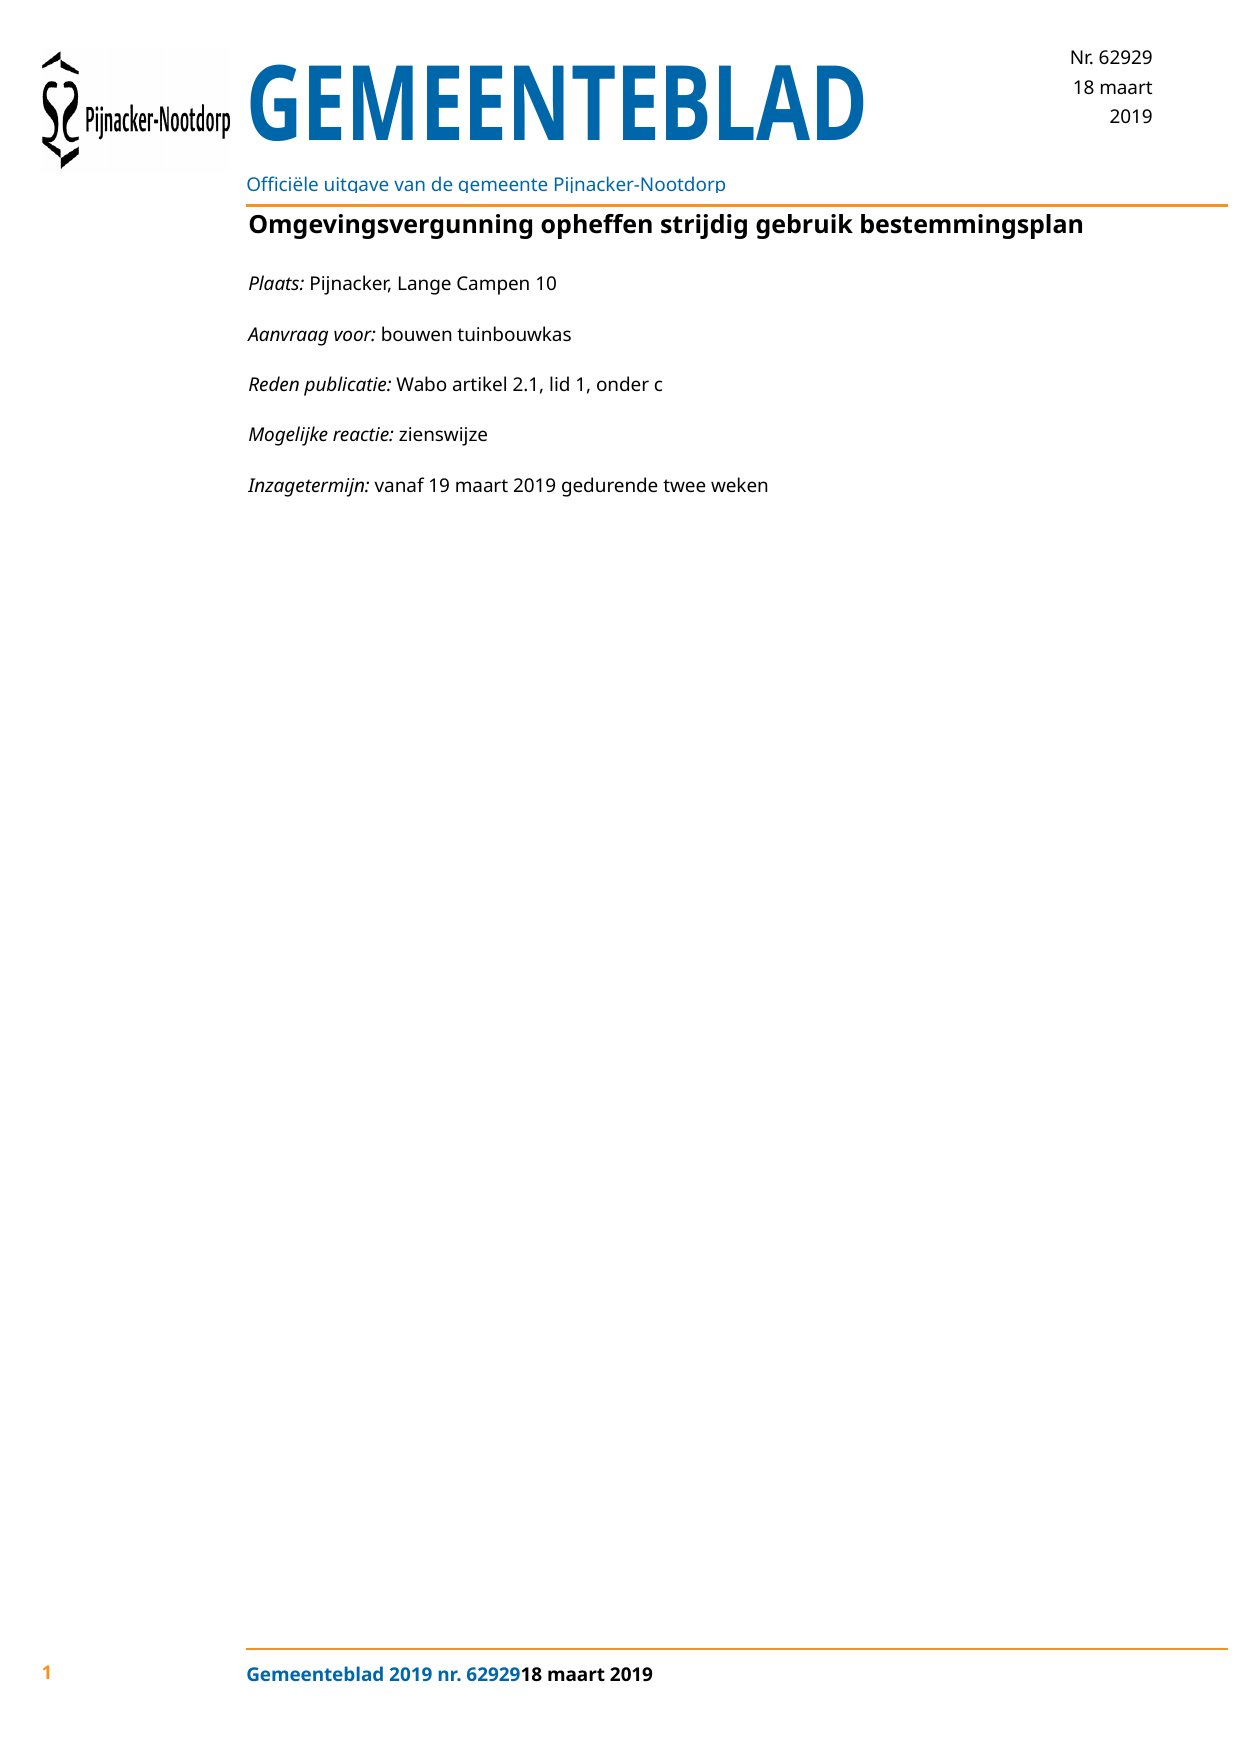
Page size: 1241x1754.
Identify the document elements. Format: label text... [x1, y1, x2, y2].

text Inzagetermijn: vanaf 19 maart 2019 gedurende twee weken [248, 472, 1152, 498]
text Reden publicatie: Wabo artikel 2.1, lid 1, onder c [248, 371, 1152, 397]
picture [41, 47, 231, 172]
text Plaats: Pijnacker, Lange Campen 10 [248, 270, 1152, 296]
text Mogelijke reactie: zienswijze [248, 422, 1152, 447]
text Omgevingsvergunning opheffen strijdig gebruik bestemmingsplan [248, 207, 1152, 241]
text Aanvraag voor: bouwen tuinbouwkas [248, 321, 1152, 346]
